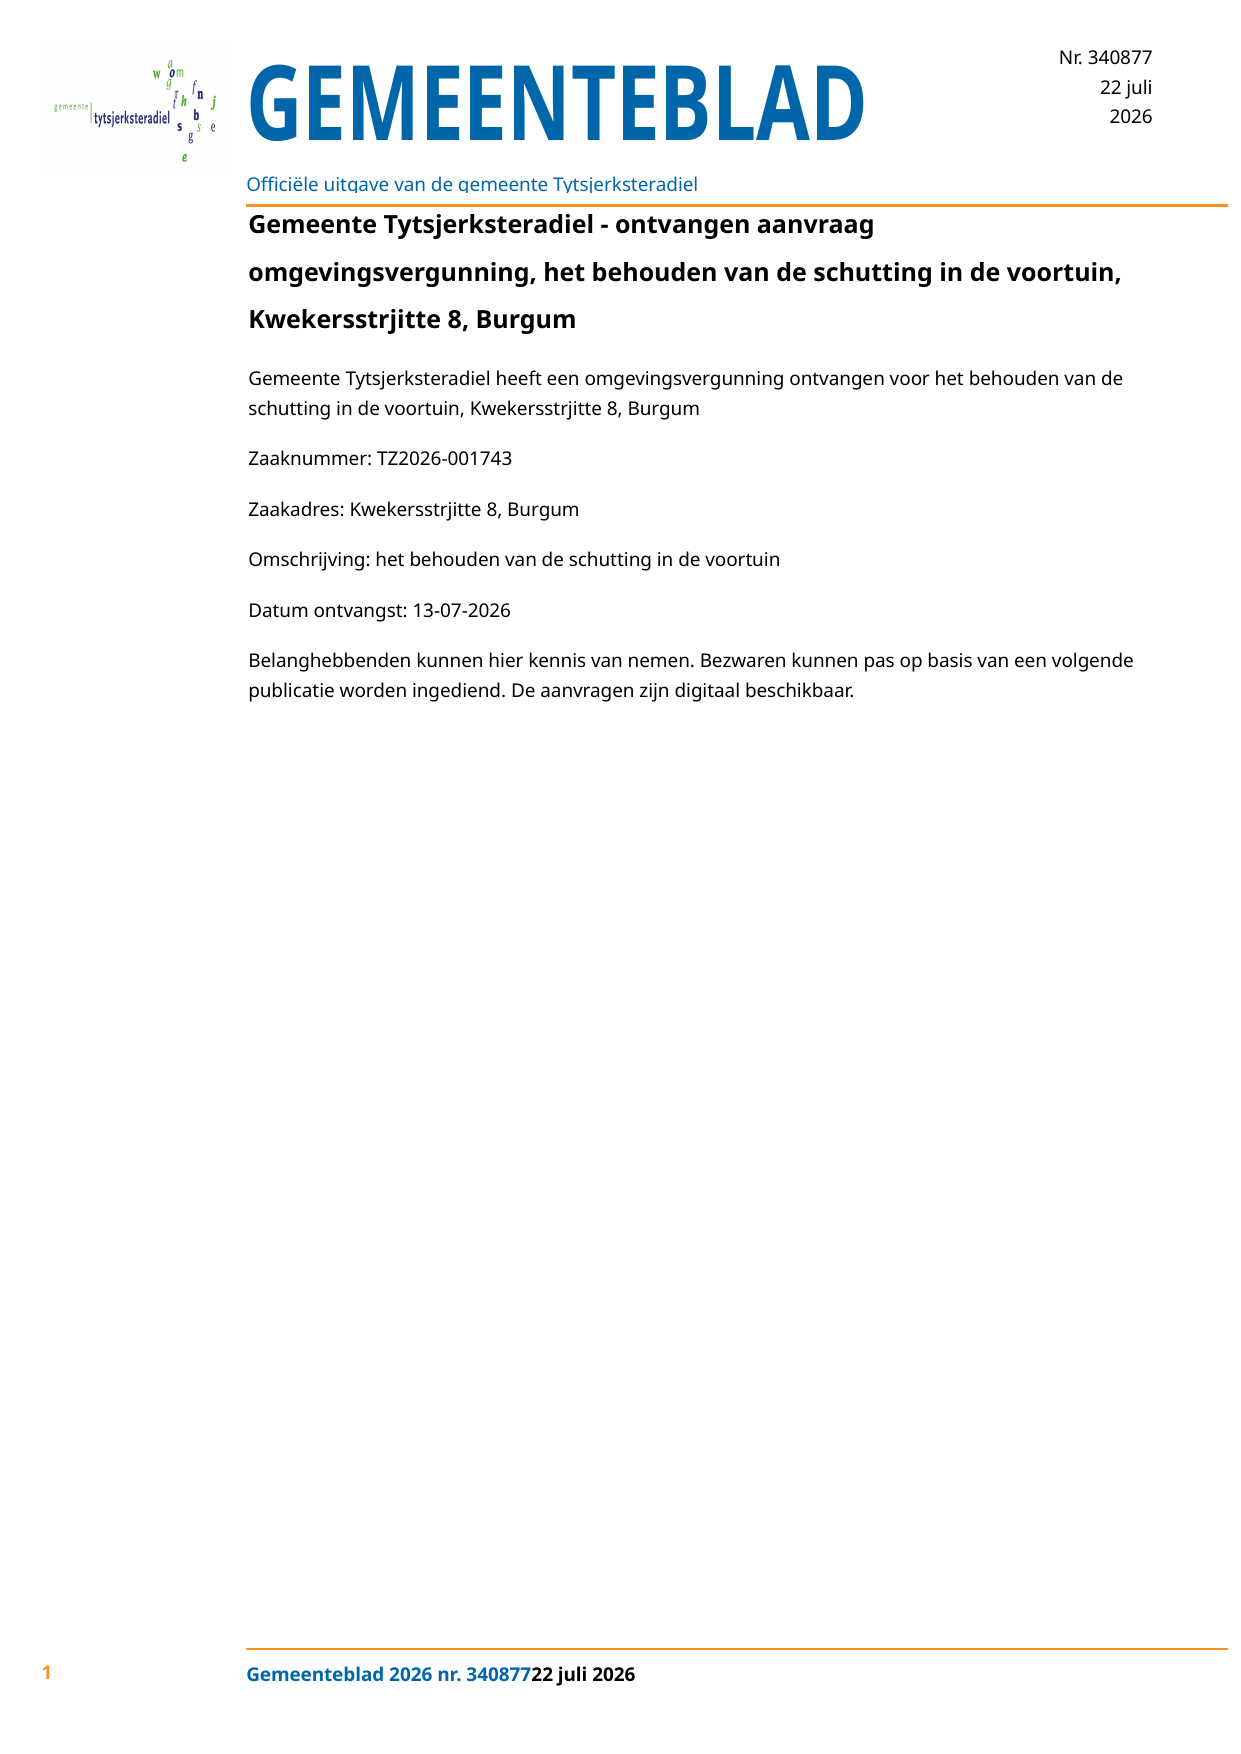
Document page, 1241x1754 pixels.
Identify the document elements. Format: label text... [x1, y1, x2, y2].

text Zaaknummer: TZ2026-001743 [248, 446, 1152, 471]
picture [41, 47, 231, 172]
text Datum ontvangst: 13-07-2026 [248, 597, 1152, 622]
text Gemeente Tytsjerksteradiel heeft een omgevingsvergunning ontvangen voor het behouden van de schutting in de voortuin, Kwekersstrjitte 8, Burgum [248, 366, 1152, 421]
text Zaakadres: Kwekersstrjitte 8, Burgum [248, 496, 1152, 522]
text Gemeente Tytsjerksteradiel - ontvangen aanvraag omgevingsvergunning, het behouden van de schutting in de voortuin, Kwekersstrjitte 8, Burgum [248, 207, 1152, 336]
text Omschrijving: het behouden van de schutting in de voortuin [248, 546, 1152, 572]
text Belanghebbenden kunnen hier kennis van nemen. Bezwaren kunnen pas op basis van een volgende publicatie worden ingediend. De aanvragen zijn digitaal beschikbaar. [248, 647, 1152, 702]
